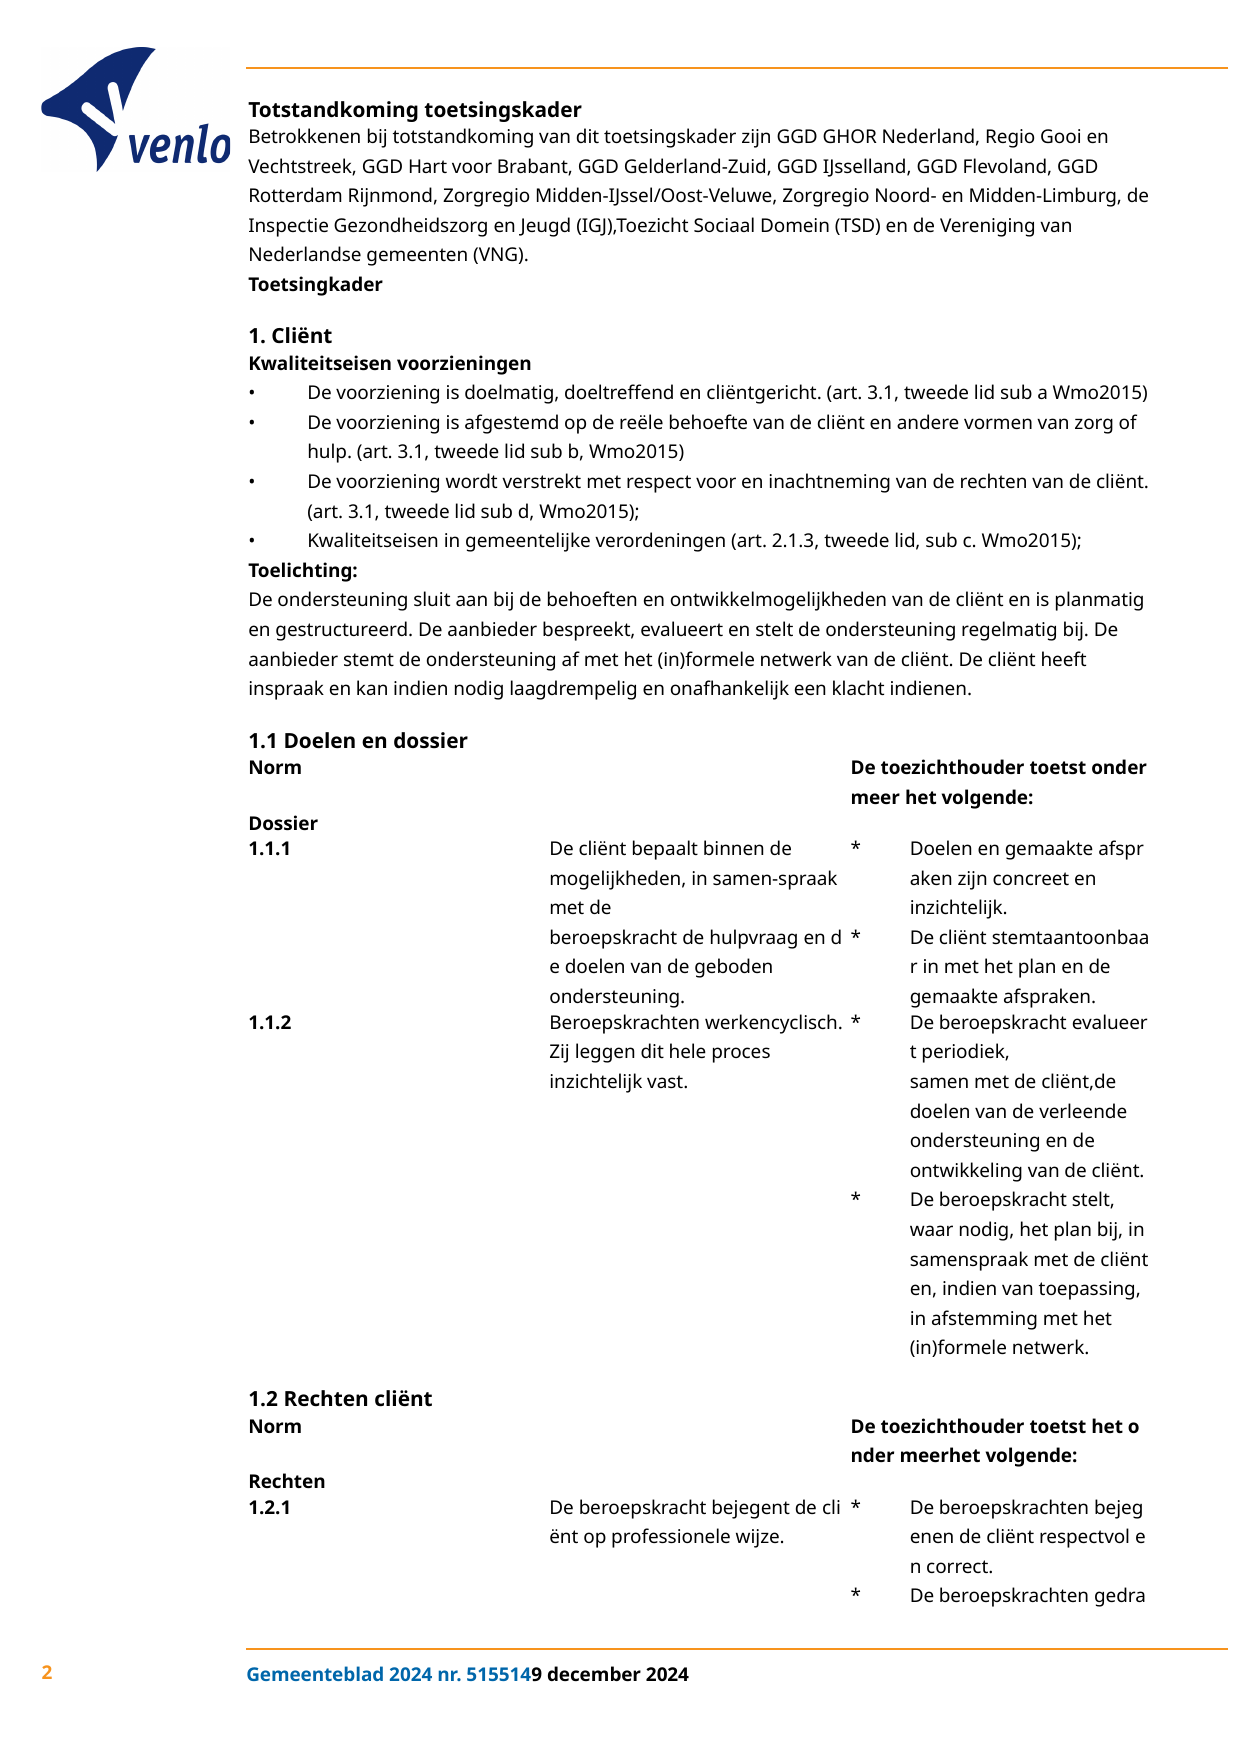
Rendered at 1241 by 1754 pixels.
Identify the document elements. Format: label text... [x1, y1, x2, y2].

table_cell Doelen en gemaakte afspraken zijn concreet en inzichtelijk. De cliënt stemtaantoonbaar in met het plan en de gemaakte afspraken. [850, 835, 1152, 1009]
table_cell 1.2.1 [248, 1494, 549, 1608]
table_header Norm [248, 1413, 850, 1468]
table_header De toezichthouder toetst ondermeer het volgende: [850, 754, 1152, 810]
list De voorziening is afgestemd op de reële behoefte van de cliënt en andere vormen van zorg of hulp. (art. 3.1, tweede lid sub b, Wmo2015) [248, 409, 1152, 464]
table_cell De cliënt bepaalt binnen de mogelijkheden, in samen-spraak met de beroepskracht de hulpvraag en de doelen van de geboden ondersteuning. [549, 835, 850, 1009]
table_header Norm [248, 754, 850, 810]
list Kwaliteitseisen in gemeentelijke verordeningen (art. 2.1.3, tweede lid, sub c. Wmo2015); [248, 527, 1152, 553]
text 1.2 Rechten cliënt [248, 1384, 1152, 1413]
table_cell Beroepskrachten werkencyclisch. Zij leggen dit hele proces inzichtelijk vast. [549, 1009, 850, 1360]
text Kwaliteitseisen voorzieningen [248, 350, 1152, 376]
table_cell Dossier [248, 810, 850, 835]
text Totstandkoming toetsingskader [248, 95, 1152, 123]
table_cell De beroepskrachten bejegenen de cliënt respectvol en correct. De beroepskrachten gedra [850, 1494, 1152, 1608]
text 1. Cliënt [248, 322, 1152, 350]
table_cell De beroepskracht evalueert periodiek, samen met de cliënt,de doelen van de verleende ondersteuning en de ontwikkeling van de cliënt. De beroepskracht stelt, waar nodig, het plan bij, in samenspraak met de cliënt en, indien van toepassing, in afstemming met het (in)formele netwerk. [850, 1009, 1152, 1360]
text De ondersteuning sluit aan bij de behoeften en ontwikkelmogelijkheden van de cliënt en is planmatig en gestructureerd. De aanbieder bespreekt, evalueert en stelt de ondersteuning regelmatig bij. De aanbieder stemt de ondersteuning af met het (in)formele netwerk van de cliënt. De cliënt heeft inspraak en kan indien nodig laagdrempelig en onafhankelijk een klacht indienen. [248, 587, 1152, 701]
picture [41, 47, 231, 172]
table_cell Rechten [248, 1468, 1152, 1494]
table_cell 1.1.1 [248, 835, 549, 1009]
text Toetsingkader [248, 271, 1152, 297]
text Betrokkenen bij totstandkoming van dit toetsingskader zijn GGD GHOR Nederland, Regio Gooi en Vechtstreek, GGD Hart voor Brabant, GGD Gelderland-Zuid, GGD IJsselland, GGD Flevoland, GGD Rotterdam Rijnmond, Zorgregio Midden-IJssel/Oost-Veluwe, Zorgregio Noord- en Midden-Limburg, de Inspectie Gezondheidszorg en Jeugd (IGJ),Toezicht Sociaal Domein (TSD) en de Vereniging van Nederlandse gemeenten (VNG). [248, 123, 1152, 267]
text Toelichting: [248, 557, 1152, 583]
table_header De toezichthouder toetst het onder meerhet volgende: [850, 1413, 1152, 1468]
text 1.1 Doelen en dossier [248, 726, 1152, 754]
table_cell [850, 810, 1152, 835]
list De voorziening is doelmatig, doeltreffend en cliëntgericht. (art. 3.1, tweede lid sub a Wmo2015) [248, 379, 1152, 405]
table_cell 1.1.2 [248, 1009, 549, 1360]
list De voorziening wordt verstrekt met respect voor en inachtneming van de rechten van de cliënt. (art. 3.1, tweede lid sub d, Wmo2015); [248, 468, 1152, 524]
table_cell De beroepskracht bejegent de cliënt op professionele wijze. [549, 1494, 850, 1608]
